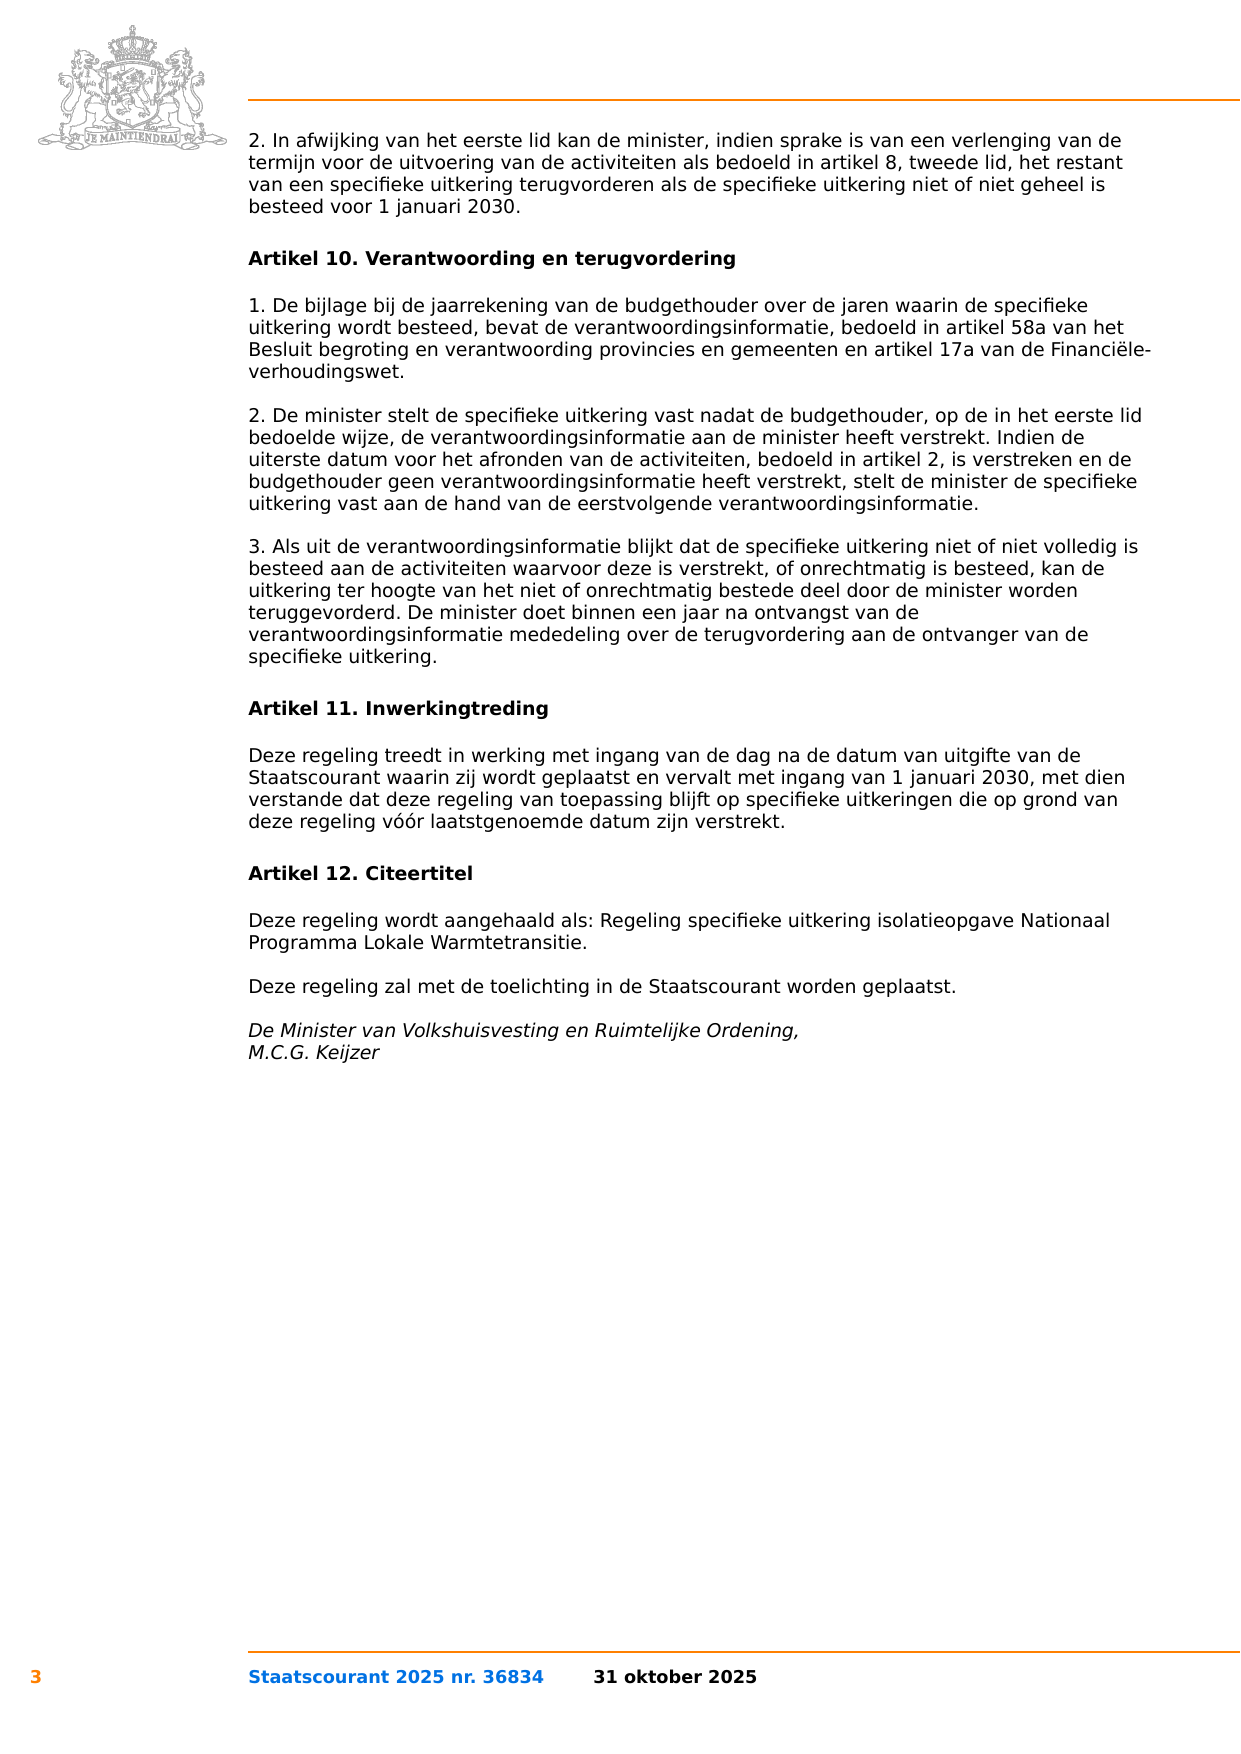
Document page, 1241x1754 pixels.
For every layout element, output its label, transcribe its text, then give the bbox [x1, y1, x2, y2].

text Deze regeling zal met de toelichting in de Staatscourant worden geplaatst. [248, 976, 1163, 998]
picture [38, 25, 227, 150]
text 2. De minister stelt de specifieke uitkering vast nadat de budgethouder, op de in het eerste lid bedoelde wijze, de verantwoordingsinformatie aan de minister heeft verstrekt. Indien de uiterste datum voor het afronden van de activiteiten, bedoeld in artikel 2, is verstreken en de budgethouder geen verantwoordingsinformatie heeft verstrekt, stelt de minister de specifieke uitkering vast aan de hand van de eerstvolgende verantwoordingsinformatie. [248, 404, 1163, 514]
text De Minister van Volkshuisvesting en Ruimtelijke Ordening, M.C.G. Keijzer [248, 1020, 1163, 1064]
subtitle Artikel 11. Inwerkingtreding [248, 698, 1163, 720]
text 3. Als uit de verantwoordingsinformatie blijkt dat de specifieke uitkering niet of niet volledig is besteed aan de activiteiten waarvoor deze is verstrekt, of onrechtmatig is besteed, kan de uitkering ter hoogte van het niet of onrechtmatig bestede deel door de minister worden teruggevorderd. De minister doet binnen een jaar na ontvangst van de verantwoordingsinformatie mededeling over de terugvordering aan de ontvanger van de specifieke uitkering. [248, 536, 1163, 668]
subtitle Artikel 12. Citeertitel [248, 863, 1163, 885]
text Deze regeling wordt aangehaald als: Regeling specifieke uitkering isolatieopgave Nationaal Programma Lokale Warmtetransitie. [248, 910, 1163, 954]
subtitle Artikel 10. Verantwoording en terugvordering [248, 248, 1163, 270]
text 1. De bijlage bij de jaarrekening van de budgethouder over de jaren waarin de specifieke uitkering wordt besteed, bevat de verantwoordingsinformatie, bedoeld in artikel 58a van het Besluit begroting en verantwoording provincies en gemeenten en artikel 17a van de Financiële-verhoudingswet. [248, 295, 1163, 383]
text Deze regeling treedt in werking met ingang van de dag na de datum van uitgifte van de Staatscourant waarin zij wordt geplaatst en vervalt met ingang van 1 januari 2030, met dien verstande dat deze regeling van toepassing blijft op specifieke uitkeringen die op grond van deze regeling vóór laatstgenoemde datum zijn verstrekt. [248, 745, 1163, 833]
text 2. In afwijking van het eerste lid kan de minister, indien sprake is van een verlenging van de termijn voor de uitvoering van de activiteiten als bedoeld in artikel 8, tweede lid, het restant van een specifieke uitkering terugvorderen als de specifieke uitkering niet of niet geheel is besteed voor 1 januari 2030. [248, 130, 1163, 218]
